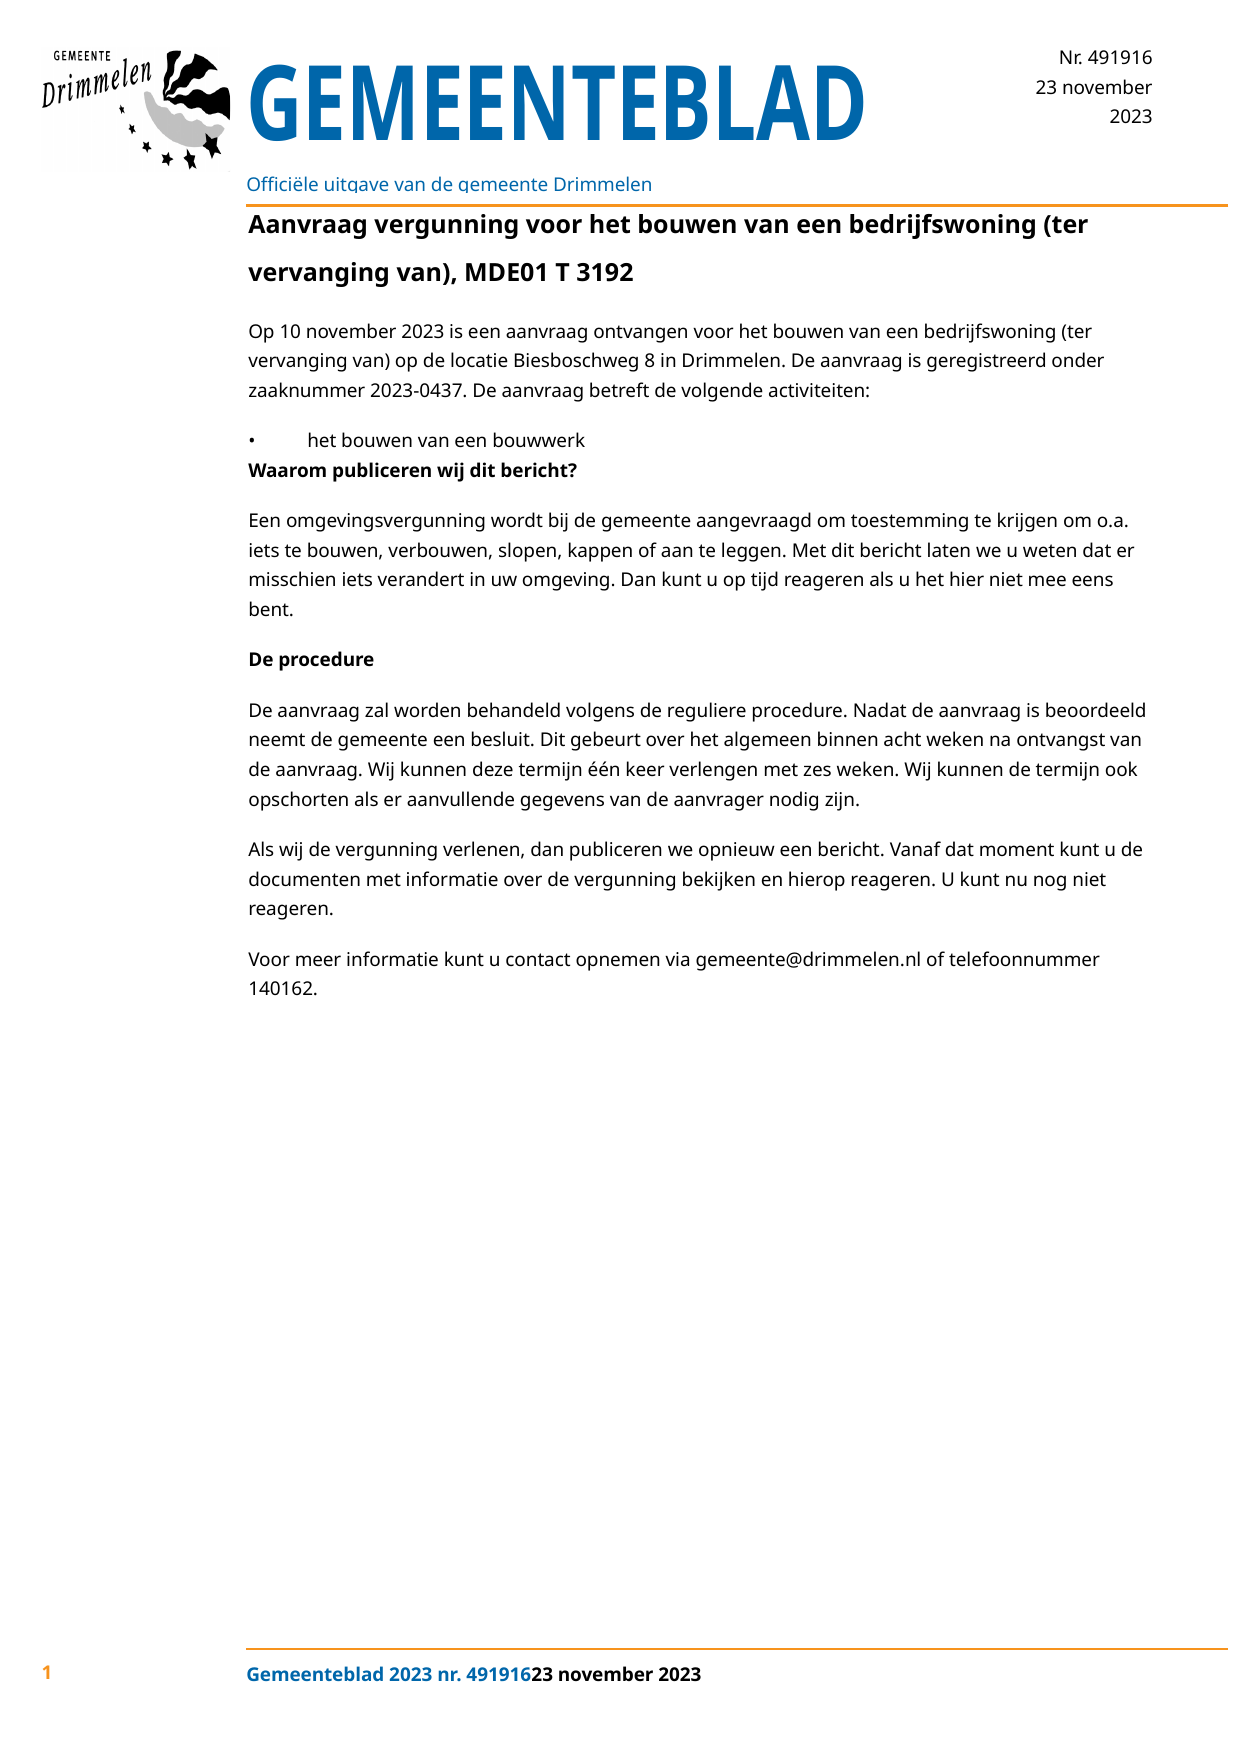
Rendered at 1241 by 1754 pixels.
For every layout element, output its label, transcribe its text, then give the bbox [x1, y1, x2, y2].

text Waarom publiceren wij dit bericht? [248, 457, 1152, 483]
text Als wij de vergunning verlenen, dan publiceren we opnieuw een bericht. Vanaf dat moment kunt u de documenten met informatie over de vergunning bekijken en hierop reageren. U kunt nu nog niet reageren. [248, 836, 1152, 921]
list het bouwen van een bouwwerk [248, 427, 1152, 453]
text De aanvraag zal worden behandeld volgens de reguliere procedure. Nadat de aanvraag is beoordeeld neemt de gemeente een besluit. Dit gebeurt over het algemeen binnen acht weken na ontvangst van de aanvraag. Wij kunnen deze termijn één keer verlengen met zes weken. Wij kunnen de termijn ook opschorten als er aanvullende gegevens van de aanvrager nodig zijn. [248, 697, 1152, 812]
picture [41, 47, 231, 172]
text Aanvraag vergunning voor het bouwen van een bedrijfswoning (ter vervanging van), MDE01 T 3192 [248, 207, 1152, 288]
text Een omgevingsvergunning wordt bij de gemeente aangevraagd om toestemming te krijgen om o.a. iets te bouwen, verbouwen, slopen, kappen of aan te leggen. Met dit bericht laten we u weten dat er misschien iets verandert in uw omgeving. Dan kunt u op tijd reageren als u het hier niet mee eens bent. [248, 507, 1152, 622]
text Op 10 november 2023 is een aanvraag ontvangen voor het bouwen van een bedrijfswoning (ter vervanging van) op de locatie Biesboschweg 8 in Drimmelen. De aanvraag is geregistreerd onder zaaknummer 2023-0437. De aanvraag betreft de volgende activiteiten: [248, 318, 1152, 403]
text De procedure [248, 647, 1152, 672]
text Voor meer informatie kunt u contact opnemen via gemeente@drimmelen.nl of telefoonnummer 140162. [248, 946, 1152, 1001]
